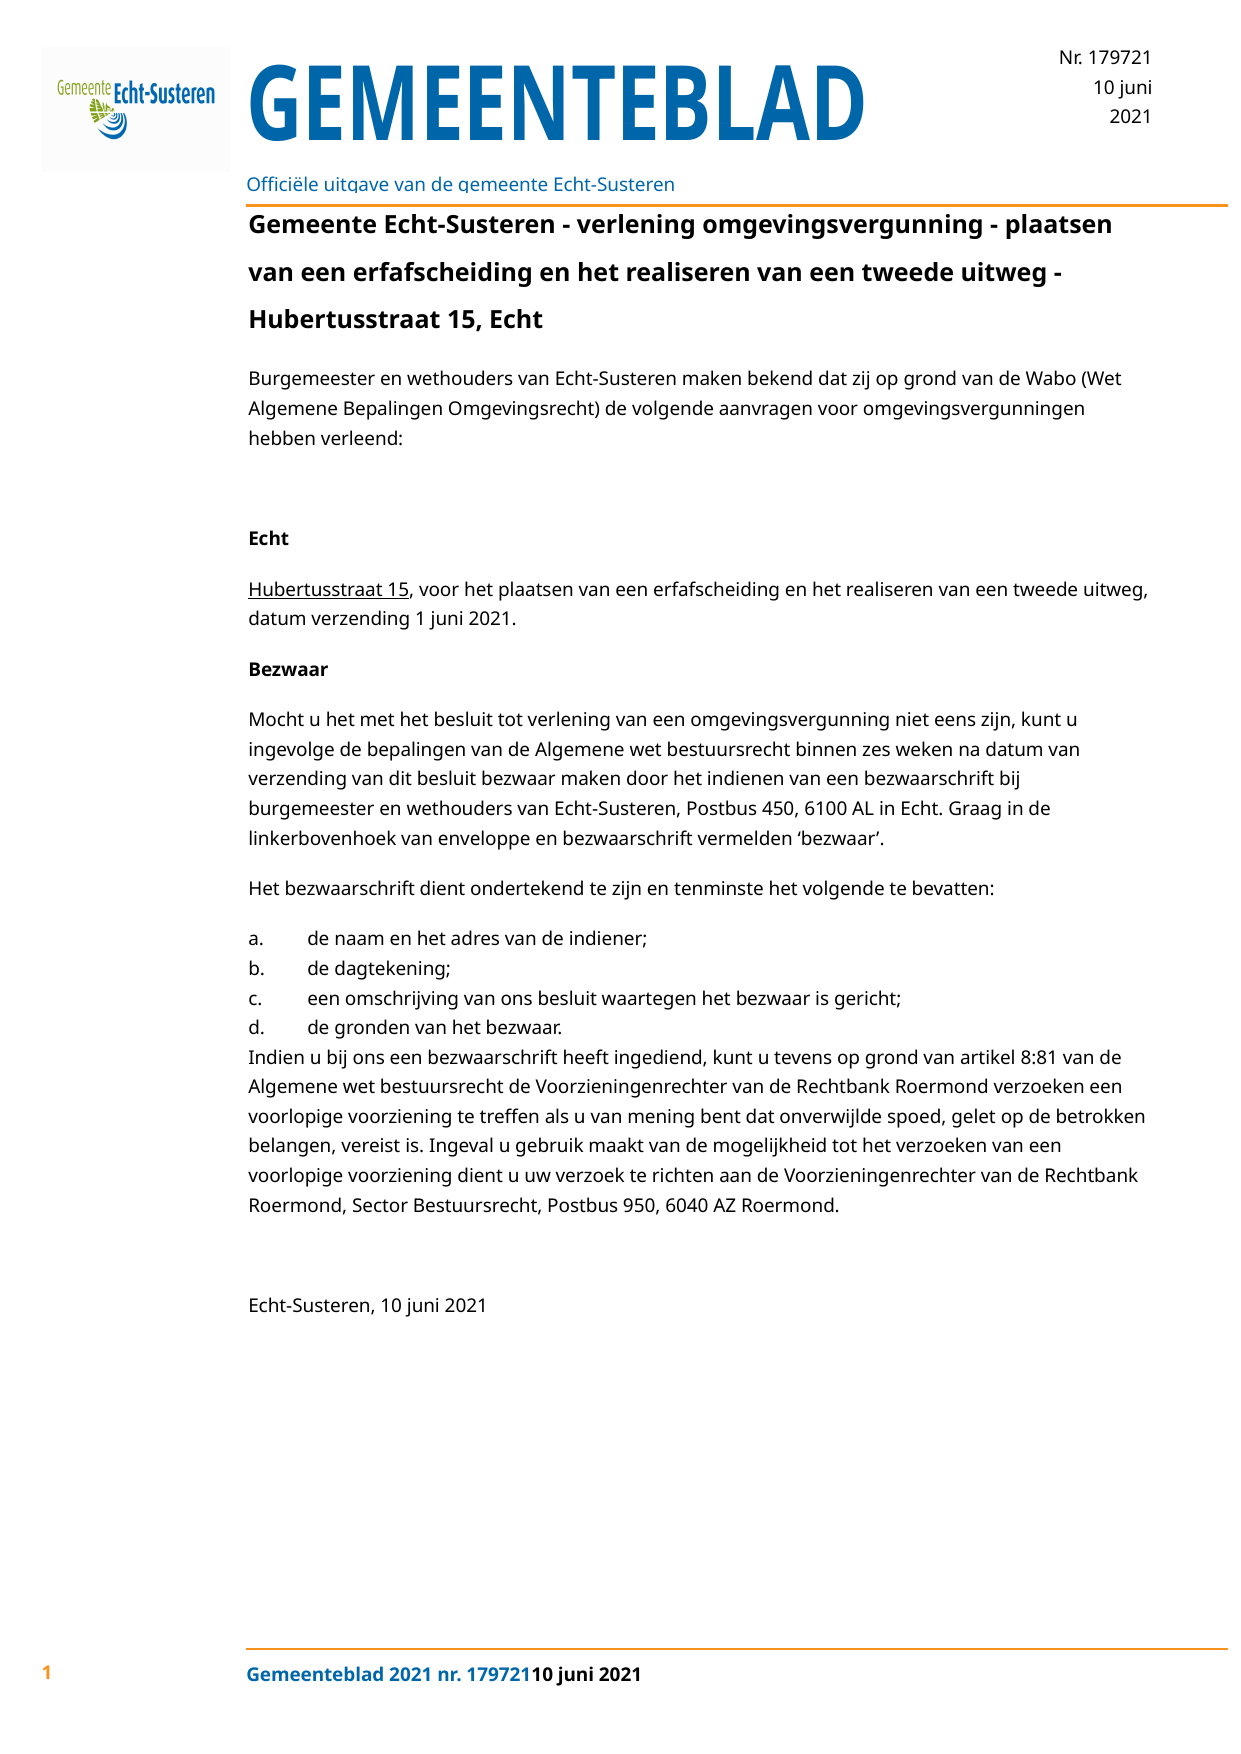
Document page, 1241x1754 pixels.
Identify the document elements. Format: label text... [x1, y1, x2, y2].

list een omschrijving van ons besluit waartegen het bezwaar is gericht; [248, 985, 1152, 1010]
list de gronden van het bezwaar. [248, 1014, 1152, 1040]
text Burgemeester en wethouders van Echt-Susteren maken bekend dat zij op grond van de Wabo (Wet Algemene Bepalingen Omgevingsrecht) de volgende aanvragen voor omgevingsvergunningen hebben verleend: [248, 366, 1152, 450]
text Hubertusstraat 15, voor het plaatsen van een erfafscheiding en het realiseren van een tweede uitweg, datum verzending 1 juni 2021. [248, 576, 1152, 631]
text Echt [248, 526, 1152, 551]
list de naam en het adres van de indiener; [248, 926, 1152, 951]
picture [41, 47, 231, 172]
text Echt-Susteren, 10 juni 2021 [248, 1293, 1152, 1318]
text Mocht u het met het besluit tot verlening van een omgevingsvergunning niet eens zijn, kunt u ingevolge de bepalingen van de Algemene wet bestuursrecht binnen zes weken na datum van verzending van dit besluit bezwaar maken door het indienen van een bezwaarschrift bij burgemeester en wethouders van Echt-Susteren, Postbus 450, 6100 AL in Echt. Graag in de linkerbovenhoek van enveloppe en bezwaarschrift vermelden ‘bezwaar’. [248, 706, 1152, 850]
text Het bezwaarschrift dient ondertekend te zijn en tenminste het volgende te bevatten: [248, 875, 1152, 901]
list de dagtekening; [248, 955, 1152, 981]
text Bezwaar [248, 656, 1152, 682]
text Indien u bij ons een bezwaarschrift heeft ingediend, kunt u tevens op grond van artikel 8:81 van de Algemene wet bestuursrecht de Voorzieningenrechter van de Rechtbank Roermond verzoeken een voorlopige voorziening te treffen als u van mening bent dat onverwijlde spoed, gelet op de betrokken belangen, vereist is. Ingeval u gebruik maakt van de mogelijkheid tot het verzoeken van een voorlopige voorziening dient u uw verzoek te richten aan de Voorzieningenrechter van de Rechtbank Roermond, Sector Bestuursrecht, Postbus 950, 6040 AZ Roermond. [248, 1044, 1152, 1217]
text Gemeente Echt-Susteren - verlening omgevingsvergunning - plaatsen van een erfafscheiding en het realiseren van een tweede uitweg - Hubertusstraat 15, Echt [248, 207, 1152, 336]
